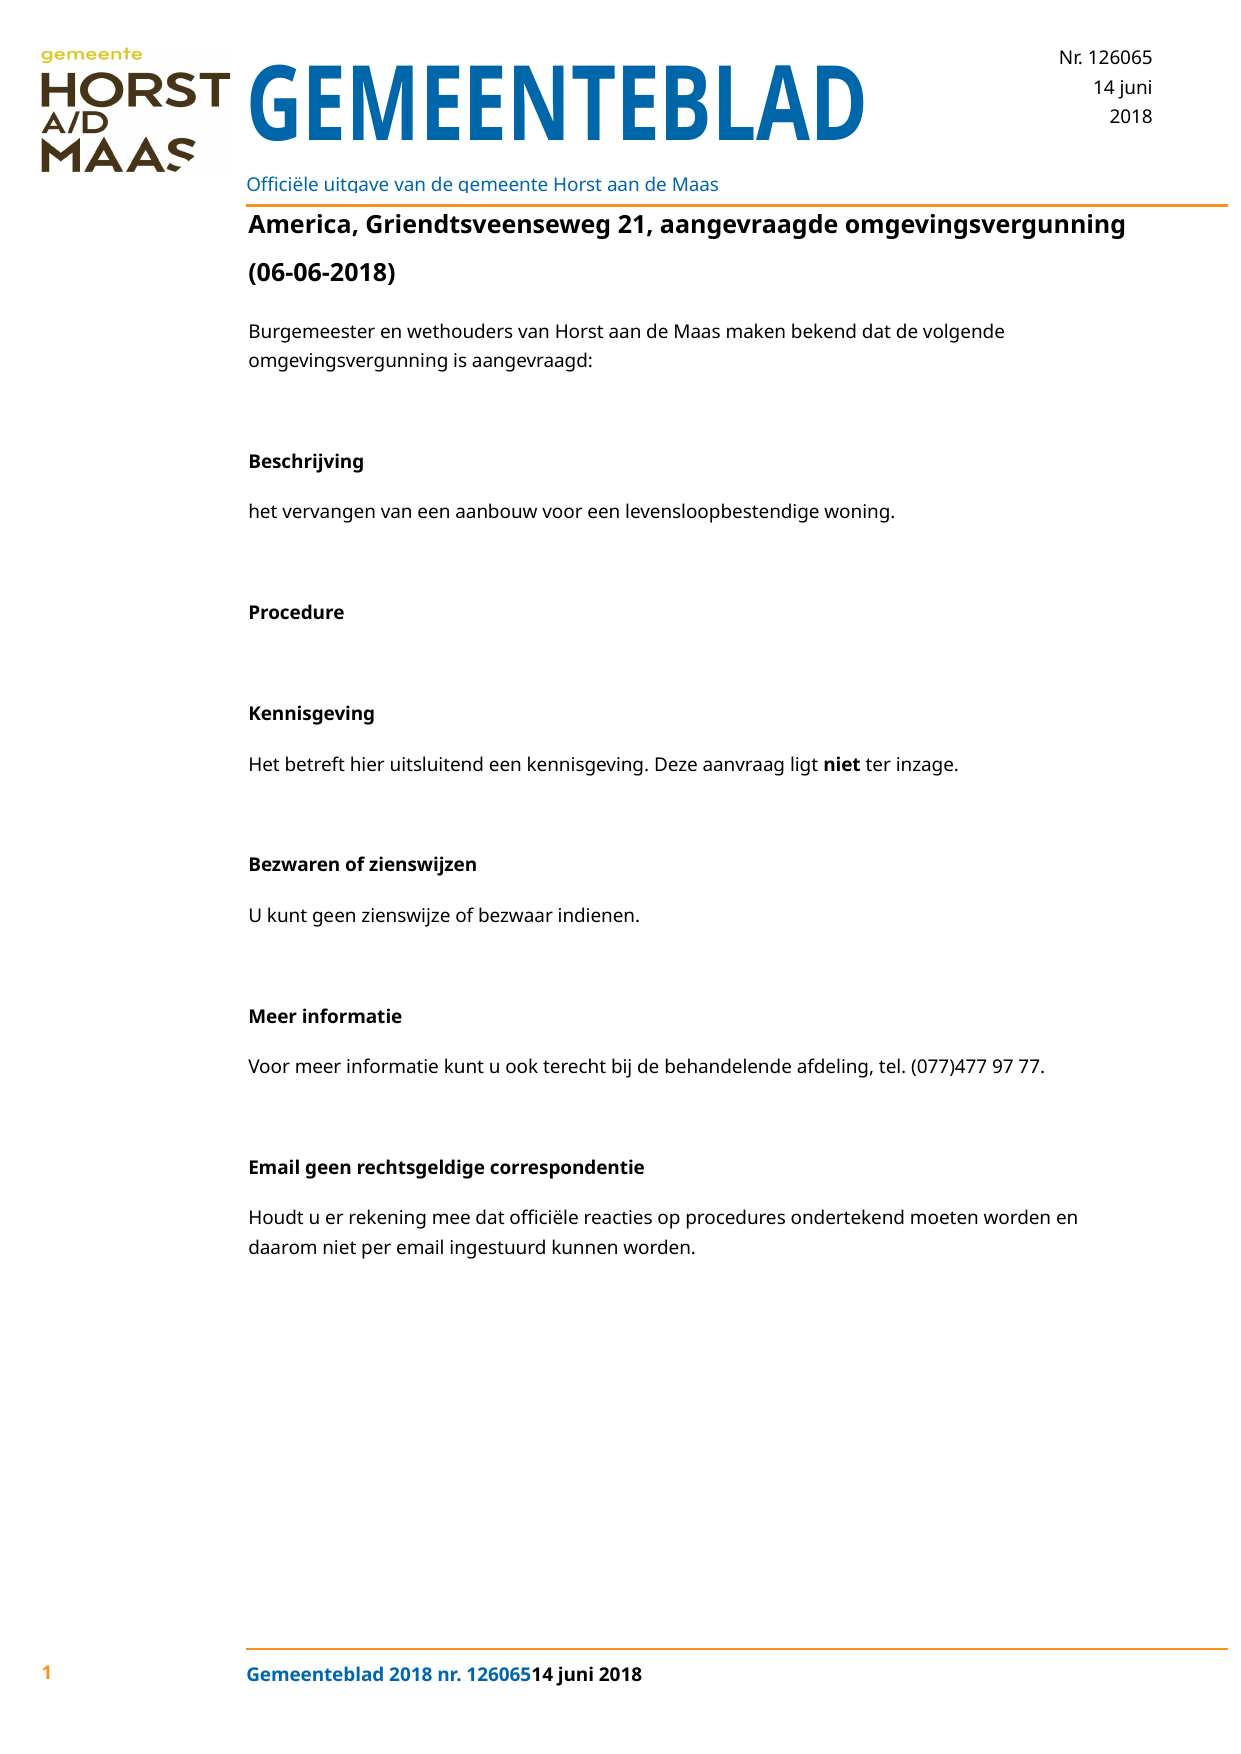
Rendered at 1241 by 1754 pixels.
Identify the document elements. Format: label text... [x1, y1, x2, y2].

text Beschrijving [248, 448, 1152, 474]
text Email geen rechtsgeldige correspondentie [248, 1154, 1152, 1180]
text Houdt u er rekening mee dat officiële reacties op procedures ondertekend moeten worden en daarom niet per email ingestuurd kunnen worden. [248, 1204, 1152, 1260]
text Bezwaren of zienswijzen [248, 852, 1152, 877]
text het vervangen van een aanbouw voor een levensloopbestendige woning. [248, 499, 1152, 524]
text Kennisgeving [248, 700, 1152, 726]
text U kunt geen zienswijze of bezwaar indienen. [248, 902, 1152, 928]
text Procedure [248, 599, 1152, 625]
text Meer informatie [248, 1003, 1152, 1029]
picture [41, 47, 231, 172]
text America, Griendtsveenseweg 21, aangevraagde omgevingsvergunning (06-06-2018) [248, 207, 1152, 288]
text Het betreft hier uitsluitend een kennisgeving. Deze aanvraag ligt niet ter inzage. [248, 751, 1152, 777]
text Voor meer informatie kunt u ook terecht bij de behandelende afdeling, tel. (077)477 97 77. [248, 1053, 1152, 1079]
text Burgemeester en wethouders van Horst aan de Maas maken bekend dat de volgende omgevingsvergunning is aangevraagd: [248, 318, 1152, 373]
